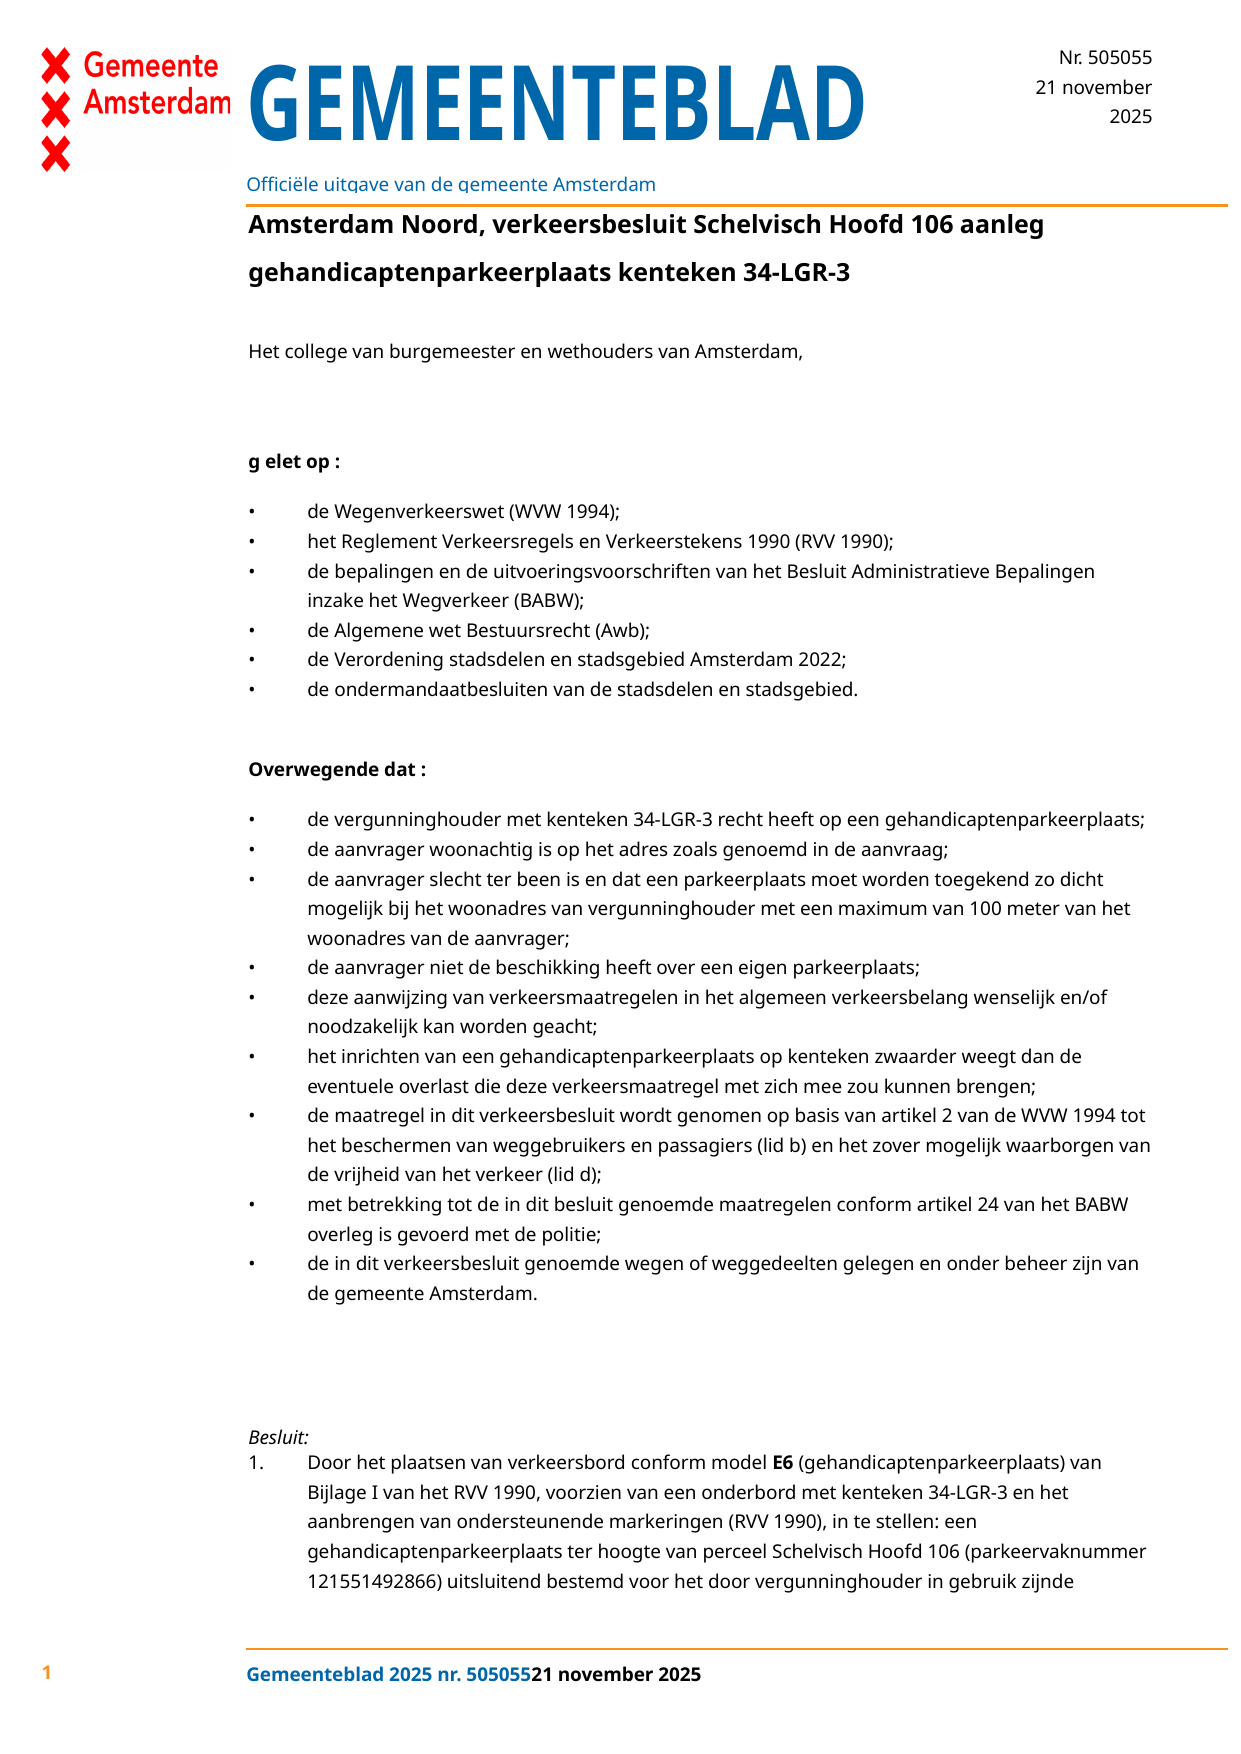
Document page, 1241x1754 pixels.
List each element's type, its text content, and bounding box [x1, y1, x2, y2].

text Het college van burgemeester en wethouders van Amsterdam, [248, 339, 1152, 364]
list Door het plaatsen van verkeersbord conform model E6 (gehandicaptenparkeerplaats) van Bijlage I van het RVV 1990, voorzien van een onderbord met kenteken 34-LGR-3 en het aanbrengen van ondersteunende markeringen (RVV 1990), in te stellen: een gehandicaptenparkeerplaats ter hoogte van perceel Schelvisch Hoofd 106 (parkeervaknummer 121551492866) uitsluitend bestemd voor het door vergunninghouder in gebruik zijnde [248, 1449, 1152, 1594]
list de aanvrager slecht ter been is en dat een parkeerplaats moet worden toegekend zo dicht mogelijk bij het woonadres van vergunninghouder met een maximum van 100 meter van het woonadres van de aanvrager; [248, 866, 1152, 951]
list de Wegenverkeerswet (WVW 1994); [248, 499, 1152, 524]
list de vergunninghouder met kenteken 34-LGR-3 recht heeft op een gehandicaptenparkeerplaats; [248, 807, 1152, 832]
text Amsterdam Noord, verkeersbesluit Schelvisch Hoofd 106 aanleg gehandicaptenparkeerplaats kenteken 34-LGR-3 [248, 207, 1152, 288]
list de in dit verkeersbesluit genoemde wegen of weggedeelten gelegen en onder beheer zijn van de gemeente Amsterdam. [248, 1250, 1152, 1306]
text Besluit: [248, 1424, 1152, 1449]
list met betrekking tot de in dit besluit genoemde maatregelen conform artikel 24 van het BABW overleg is gevoerd met de politie; [248, 1191, 1152, 1246]
picture [41, 47, 231, 172]
list de bepalingen en de uitvoeringsvoorschriften van het Besluit Administratieve Bepalingen inzake het Wegverkeer (BABW); [248, 558, 1152, 613]
list de Algemene wet Bestuursrecht (Awb); [248, 617, 1152, 643]
list het inrichten van een gehandicaptenparkeerplaats op kenteken zwaarder weegt dan de eventuele overlast die deze verkeersmaatregel met zich mee zou kunnen brengen; [248, 1043, 1152, 1098]
list deze aanwijzing van verkeersmaatregelen in het algemeen verkeersbelang wenselijk en/of noodzakelijk kan worden geacht; [248, 984, 1152, 1039]
list de maatregel in dit verkeersbesluit wordt genomen op basis van artikel 2 van de WVW 1994 tot het beschermen van weggebruikers en passagiers (lid b) en het zover mogelijk waarborgen van de vrijheid van het verkeer (lid d); [248, 1102, 1152, 1187]
list de Verordening stadsdelen en stadsgebied Amsterdam 2022; [248, 647, 1152, 672]
list de ondermandaatbesluiten van de stadsdelen en stadsgebied. [248, 676, 1152, 702]
list het Reglement Verkeersregels en Verkeerstekens 1990 (RVV 1990); [248, 528, 1152, 554]
text Overwegende dat : [248, 756, 1152, 782]
list de aanvrager niet de beschikking heeft over een eigen parkeerplaats; [248, 954, 1152, 980]
text g elet op : [248, 448, 1152, 474]
list de aanvrager woonachtig is op het adres zoals genoemd in de aanvraag; [248, 836, 1152, 862]
